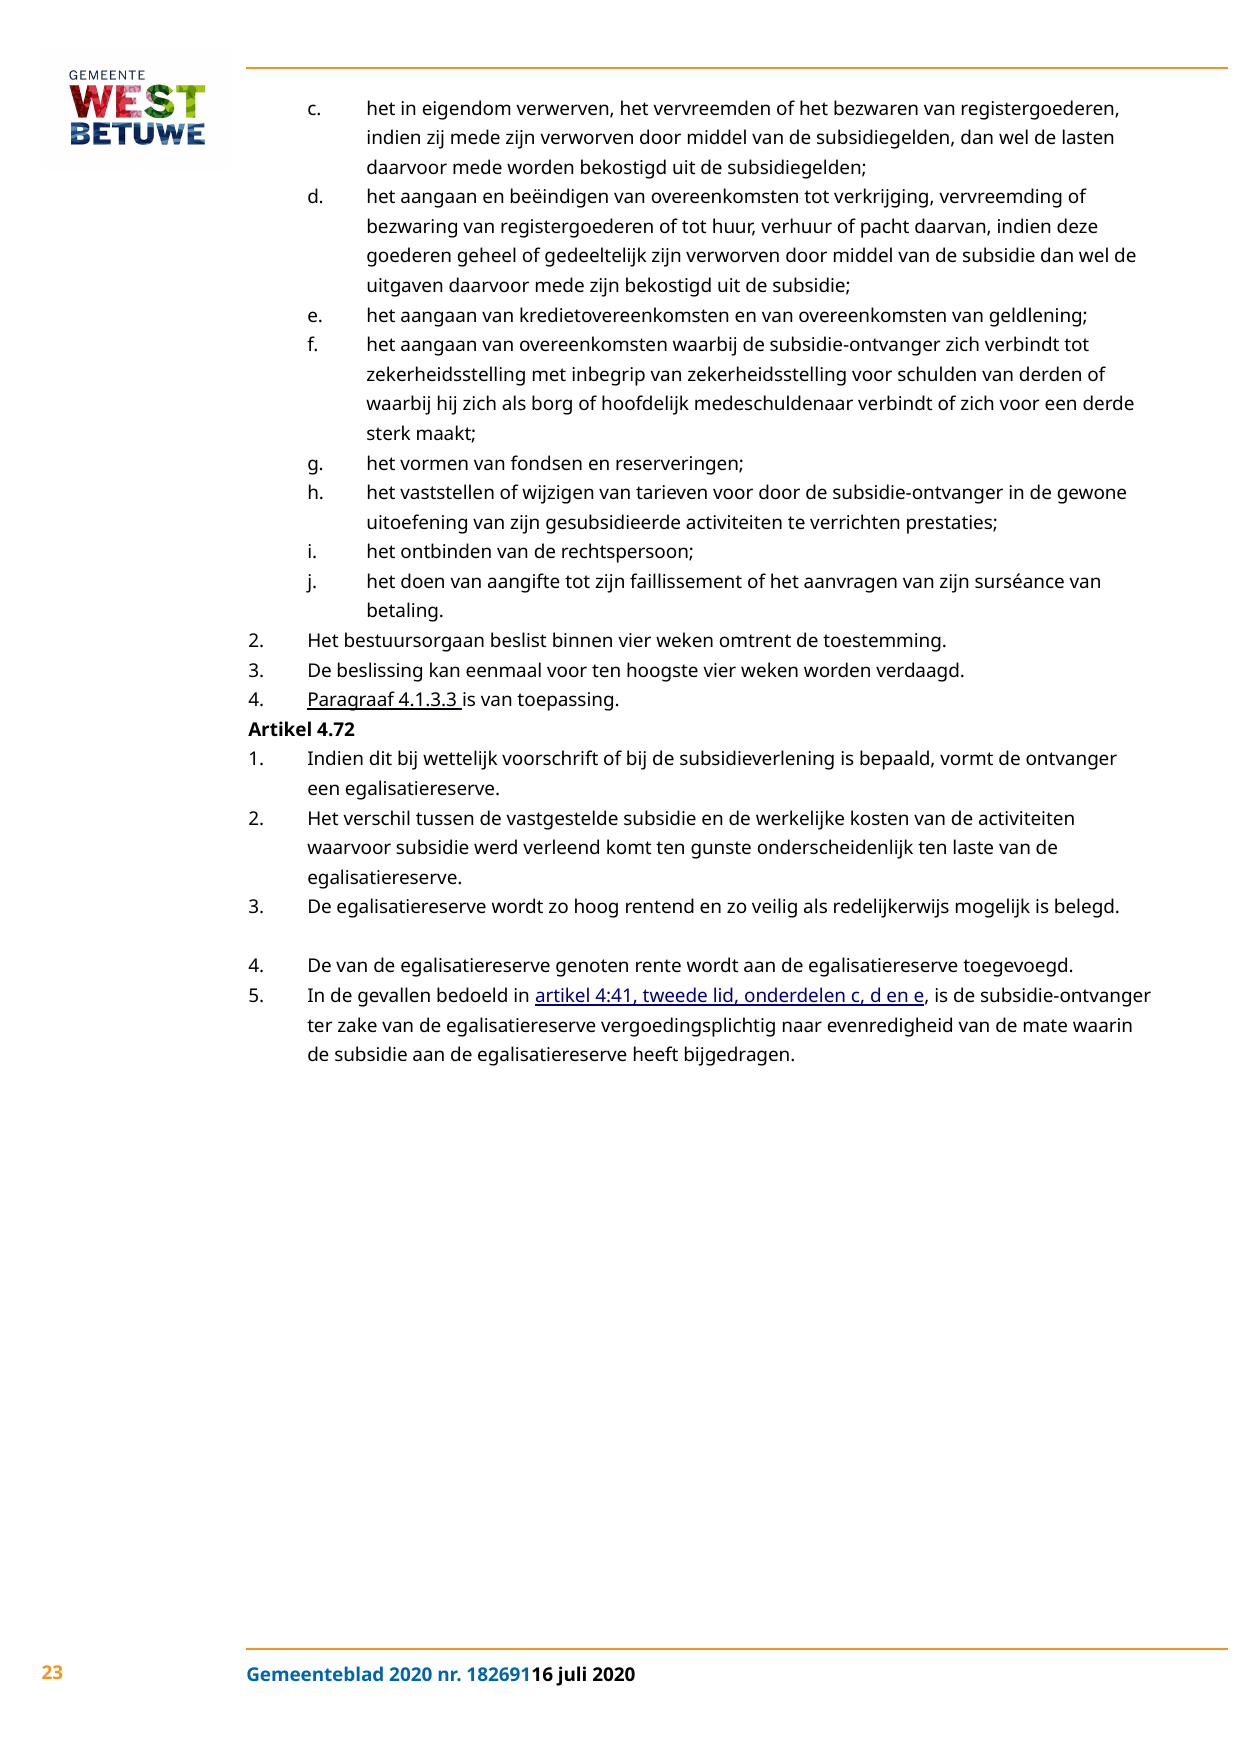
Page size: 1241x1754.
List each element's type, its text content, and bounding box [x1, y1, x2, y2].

list het aangaan van kredietovereenkomsten en van overeenkomsten van geldlening; [307, 302, 1152, 328]
list het ontbinden van de rechtspersoon; [307, 538, 1152, 564]
list Het bestuursorgaan beslist binnen vier weken omtrent de toestemming. [248, 627, 1152, 653]
list De egalisatiereserve wordt zo hoog rentend en zo veilig als redelijkerwijs mogelijk is belegd. [248, 893, 1152, 919]
list het in eigendom verwerven, het vervreemden of het bezwaren van registergoederen, indien zij mede zijn verworven door middel van de subsidiegelden, dan wel de lasten daarvoor mede worden bekostigd uit de subsidiegelden; [307, 95, 1152, 180]
list het vormen van fondsen en reserveringen; [307, 450, 1152, 476]
list Paragraaf 4.1.3.3 is van toepassing. [248, 686, 1152, 712]
list Indien dit bij wettelijk voorschrift of bij de subsidieverlening is bepaald, vormt de ontvanger een egalisatiereserve. [248, 746, 1152, 801]
picture [41, 47, 231, 172]
list De van de egalisatiereserve genoten rente wordt aan de egalisatiereserve toegevoegd. [248, 953, 1152, 978]
list De beslissing kan eenmaal voor ten hoogste vier weken worden verdaagd. [248, 657, 1152, 683]
text Artikel 4.72 [248, 716, 1152, 742]
list het aangaan en beëindigen van overeenkomsten tot verkrijging, vervreemding of bezwaring van registergoederen of tot huur, verhuur of pacht daarvan, indien deze goederen geheel of gedeeltelijk zijn verworven door middel van de subsidie dan wel de uitgaven daarvoor mede zijn bekostigd uit de subsidie; [307, 183, 1152, 298]
list Het verschil tussen de vastgestelde subsidie en de werkelijke kosten van de activiteiten waarvoor subsidie werd verleend komt ten gunste onderscheidenlijk ten laste van de egalisatiereserve. [248, 805, 1152, 890]
list het aangaan van overeenkomsten waarbij de subsidie-ontvanger zich verbindt tot zekerheidsstelling met inbegrip van zekerheidsstelling voor schulden van derden of waarbij hij zich als borg of hoofdelijk medeschuldenaar verbindt of zich voor een derde sterk maakt; [307, 331, 1152, 446]
list het vaststellen of wijzigen van tarieven voor door de subsidie-ontvanger in de gewone uitoefening van zijn gesubsidieerde activiteiten te verrichten prestaties; [307, 479, 1152, 535]
list het doen van aangifte tot zijn faillissement of het aanvragen van zijn surséance van betaling. [307, 568, 1152, 623]
list In de gevallen bedoeld in artikel 4:41, tweede lid, onderdelen c, d en e, is de subsidie-ontvanger ter zake van de egalisatiereserve vergoedingsplichtig naar evenredigheid van de mate waarin de subsidie aan de egalisatiereserve heeft bijgedragen. [248, 982, 1152, 1067]
